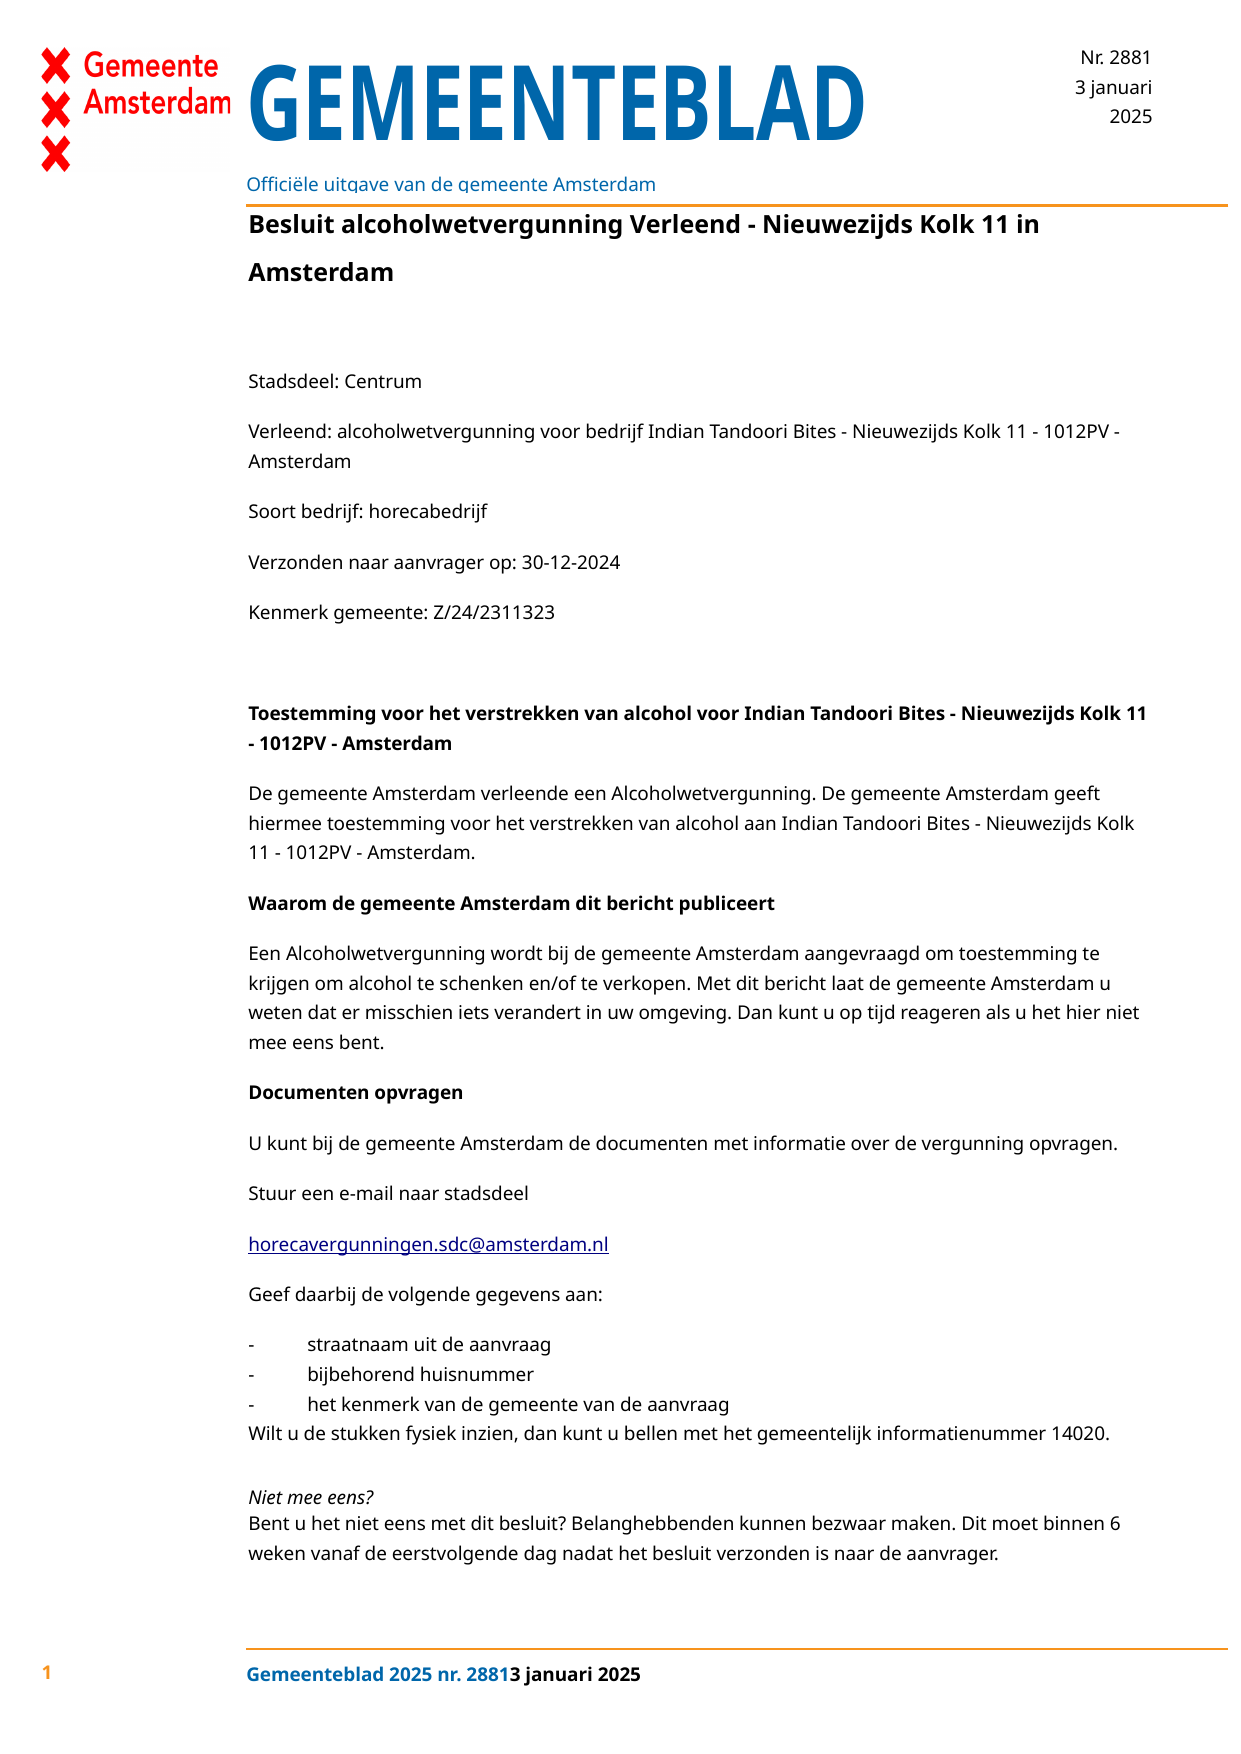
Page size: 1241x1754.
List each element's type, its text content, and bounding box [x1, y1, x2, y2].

text Niet mee eens? [248, 1484, 1152, 1510]
text Soort bedrijf: horecabedrijf [248, 499, 1152, 524]
text horecavergunningen.sdc@amsterdam.nl [248, 1231, 1152, 1257]
text Een Alcoholwetvergunning wordt bij de gemeente Amsterdam aangevraagd om toestemming te krijgen om alcohol te schenken en/of te verkopen. Met dit bericht laat de gemeente Amsterdam u weten dat er misschien iets verandert in uw omgeving. Dan kunt u op tijd reageren als u het hier niet mee eens bent. [248, 940, 1152, 1055]
text Stadsdeel: Centrum [248, 368, 1152, 394]
text Waarom de gemeente Amsterdam dit bericht publiceert [248, 890, 1152, 916]
text Kenmerk gemeente: Z/24/2311323 [248, 599, 1152, 625]
text U kunt bij de gemeente Amsterdam de documenten met informatie over de vergunning opvragen. [248, 1130, 1152, 1156]
text De gemeente Amsterdam verleende een Alcoholwetvergunning. De gemeente Amsterdam geeft hiermee toestemming voor het verstrekken van alcohol aan Indian Tandoori Bites - Nieuwezijds Kolk 11 - 1012PV - Amsterdam. [248, 780, 1152, 865]
text Wilt u de stukken fysiek inzien, dan kunt u bellen met het gemeentelijk informatienummer 14020. [248, 1420, 1152, 1446]
text Bent u het niet eens met dit besluit? Belanghebbenden kunnen bezwaar maken. Dit moet binnen 6 weken vanaf de eerstvolgende dag nadat het besluit verzonden is naar de aanvrager. [248, 1510, 1152, 1565]
picture [41, 47, 231, 172]
text Geef daarbij de volgende gegevens aan: [248, 1281, 1152, 1307]
text Besluit alcoholwetvergunning Verleend - Nieuwezijds Kolk 11 in Amsterdam [248, 207, 1152, 288]
text Verzonden naar aanvrager op: 30-12-2024 [248, 549, 1152, 575]
list straatnaam uit de aanvraag [248, 1332, 1152, 1357]
text Verleend: alcoholwetvergunning voor bedrijf Indian Tandoori Bites - Nieuwezijds Kolk 11 - 1012PV - Amsterdam [248, 419, 1152, 474]
text Documenten opvragen [248, 1079, 1152, 1105]
list bijbehorend huisnummer [248, 1361, 1152, 1387]
list het kenmerk van de gemeente van de aanvraag [248, 1391, 1152, 1417]
text Stuur een e-mail naar stadsdeel [248, 1180, 1152, 1206]
text Toestemming voor het verstrekken van alcohol voor Indian Tandoori Bites - Nieuwezijds Kolk 11 - 1012PV - Amsterdam [248, 700, 1152, 756]
